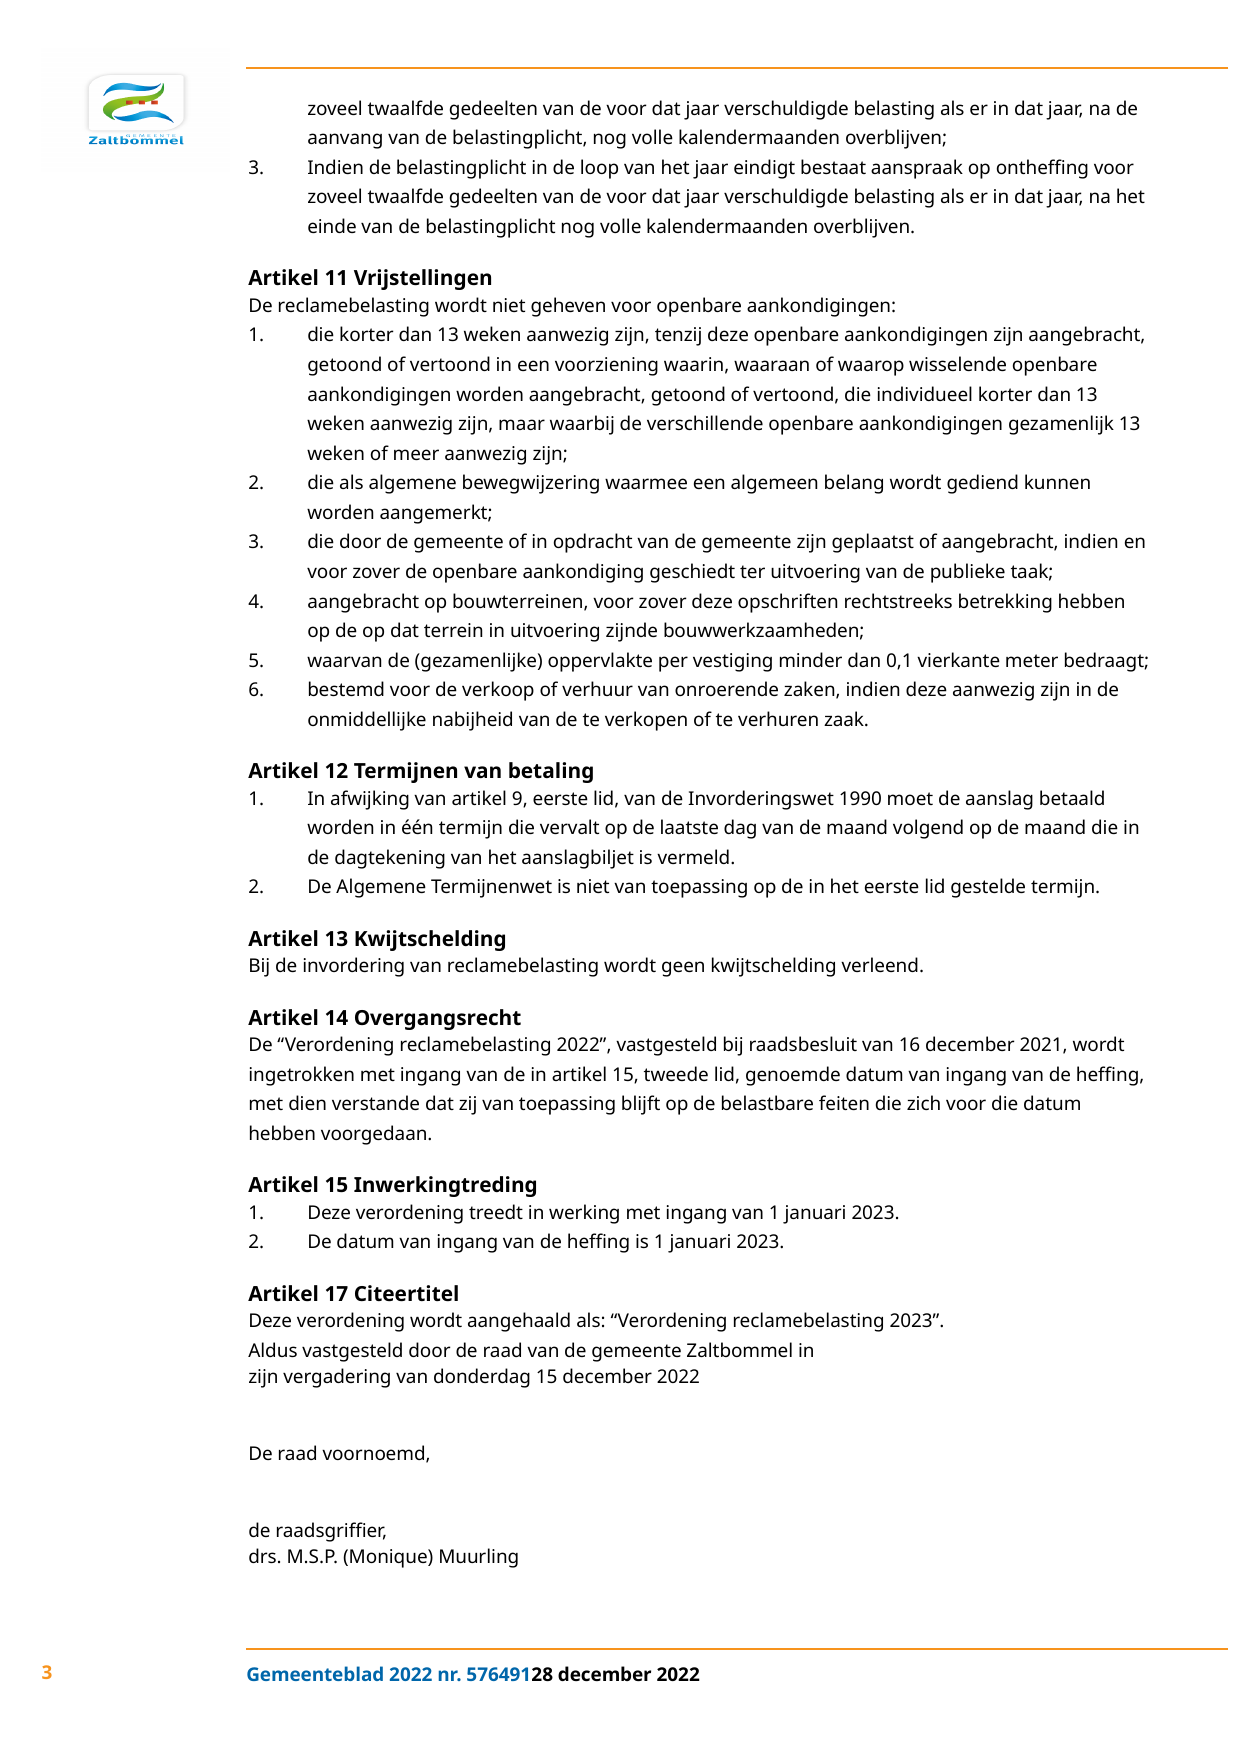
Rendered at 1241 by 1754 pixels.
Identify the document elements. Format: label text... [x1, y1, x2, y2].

text De reclamebelasting wordt niet geheven voor openbare aankondigingen: [248, 292, 1152, 318]
list Deze verordening treedt in werking met ingang van 1 januari 2023. [248, 1199, 1152, 1225]
text zijn vergadering van donderdag 15 december 2022 [248, 1363, 1152, 1388]
text Artikel 12 Termijnen van betaling [248, 757, 1152, 785]
list De datum van ingang van de heffing is 1 januari 2023. [248, 1229, 1152, 1254]
text De “Verordening reclamebelasting 2022”, vastgesteld bij raadsbesluit van 16 december 2021, wordt ingetrokken met ingang van de in artikel 15, tweede lid, genoemde datum van ingang van de heffing, met dien verstande dat zij van toepassing blijft op de belastbare feiten die zich voor die datum hebben voorgedaan. [248, 1031, 1152, 1146]
picture [41, 47, 231, 172]
text Artikel 17 Citeertitel [248, 1279, 1152, 1307]
text Deze verordening wordt aangehaald als: “Verordening reclamebelasting 2023”. [248, 1307, 1152, 1333]
text De raad voornoemd, [248, 1440, 1152, 1466]
list waarvan de (gezamenlijke) oppervlakte per vestiging minder dan 0,1 vierkante meter bedraagt; [248, 647, 1152, 673]
list die als algemene bewegwijzering waarmee een algemeen belang wordt gediend kunnen worden aangemerkt; [248, 469, 1152, 525]
text drs. M.S.P. (Monique) Muurling [248, 1543, 1152, 1569]
text Artikel 15 Inwerkingtreding [248, 1171, 1152, 1199]
text Bij de invordering van reclamebelasting wordt geen kwijtschelding verleend. [248, 953, 1152, 978]
list bestemd voor de verkoop of verhuur van onroerende zaken, indien deze aanwezig zijn in de onmiddellijke nabijheid van de te verkopen of te verhuren zaak. [248, 677, 1152, 732]
text Artikel 14 Overgangsrecht [248, 1003, 1152, 1031]
list die korter dan 13 weken aanwezig zijn, tenzij deze openbare aankondigingen zijn aangebracht, getoond of vertoond in een voorziening waarin, waaraan of waarop wisselende openbare aankondigingen worden aangebracht, getoond of vertoond, die individueel korter dan 13 weken aanwezig zijn, maar waarbij de verschillende openbare aankondigingen gezamenlijk 13 weken of meer aanwezig zijn; [248, 322, 1152, 466]
list die door de gemeente of in opdracht van de gemeente zijn geplaatst of aangebracht, indien en voor zover de openbare aankondiging geschiedt ter uitvoering van de publieke taak; [248, 529, 1152, 584]
list De Algemene Termijnenwet is niet van toepassing op de in het eerste lid gestelde termijn. [248, 874, 1152, 899]
text de raadsgriffier, [248, 1517, 1152, 1543]
text Aldus vastgesteld door de raad van de gemeente Zaltbommel in [248, 1337, 1152, 1363]
text Artikel 13 Kwijtschelding [248, 924, 1152, 953]
list In afwijking van artikel 9, eerste lid, van de Invorderingswet 1990 moet de aanslag betaald worden in één termijn die vervalt op de laatste dag van de maand volgend op de maand die in de dagtekening van het aanslagbiljet is vermeld. [248, 785, 1152, 870]
list aangebracht op bouwterreinen, voor zover deze opschriften rechtstreeks betrekking hebben op de op dat terrein in uitvoering zijnde bouwwerkzaamheden; [248, 588, 1152, 643]
list zoveel twaalfde gedeelten van de voor dat jaar verschuldigde belasting als er in dat jaar, na de aanvang van de belastingplicht, nog volle kalendermaanden overblijven; [248, 95, 1152, 150]
text Artikel 11 Vrijstellingen [248, 263, 1152, 292]
list Indien de belastingplicht in de loop van het jaar eindigt bestaat aanspraak op ontheffing voor zoveel twaalfde gedeelten van de voor dat jaar verschuldigde belasting als er in dat jaar, na het einde van de belastingplicht nog volle kalendermaanden overblijven. [248, 154, 1152, 239]
